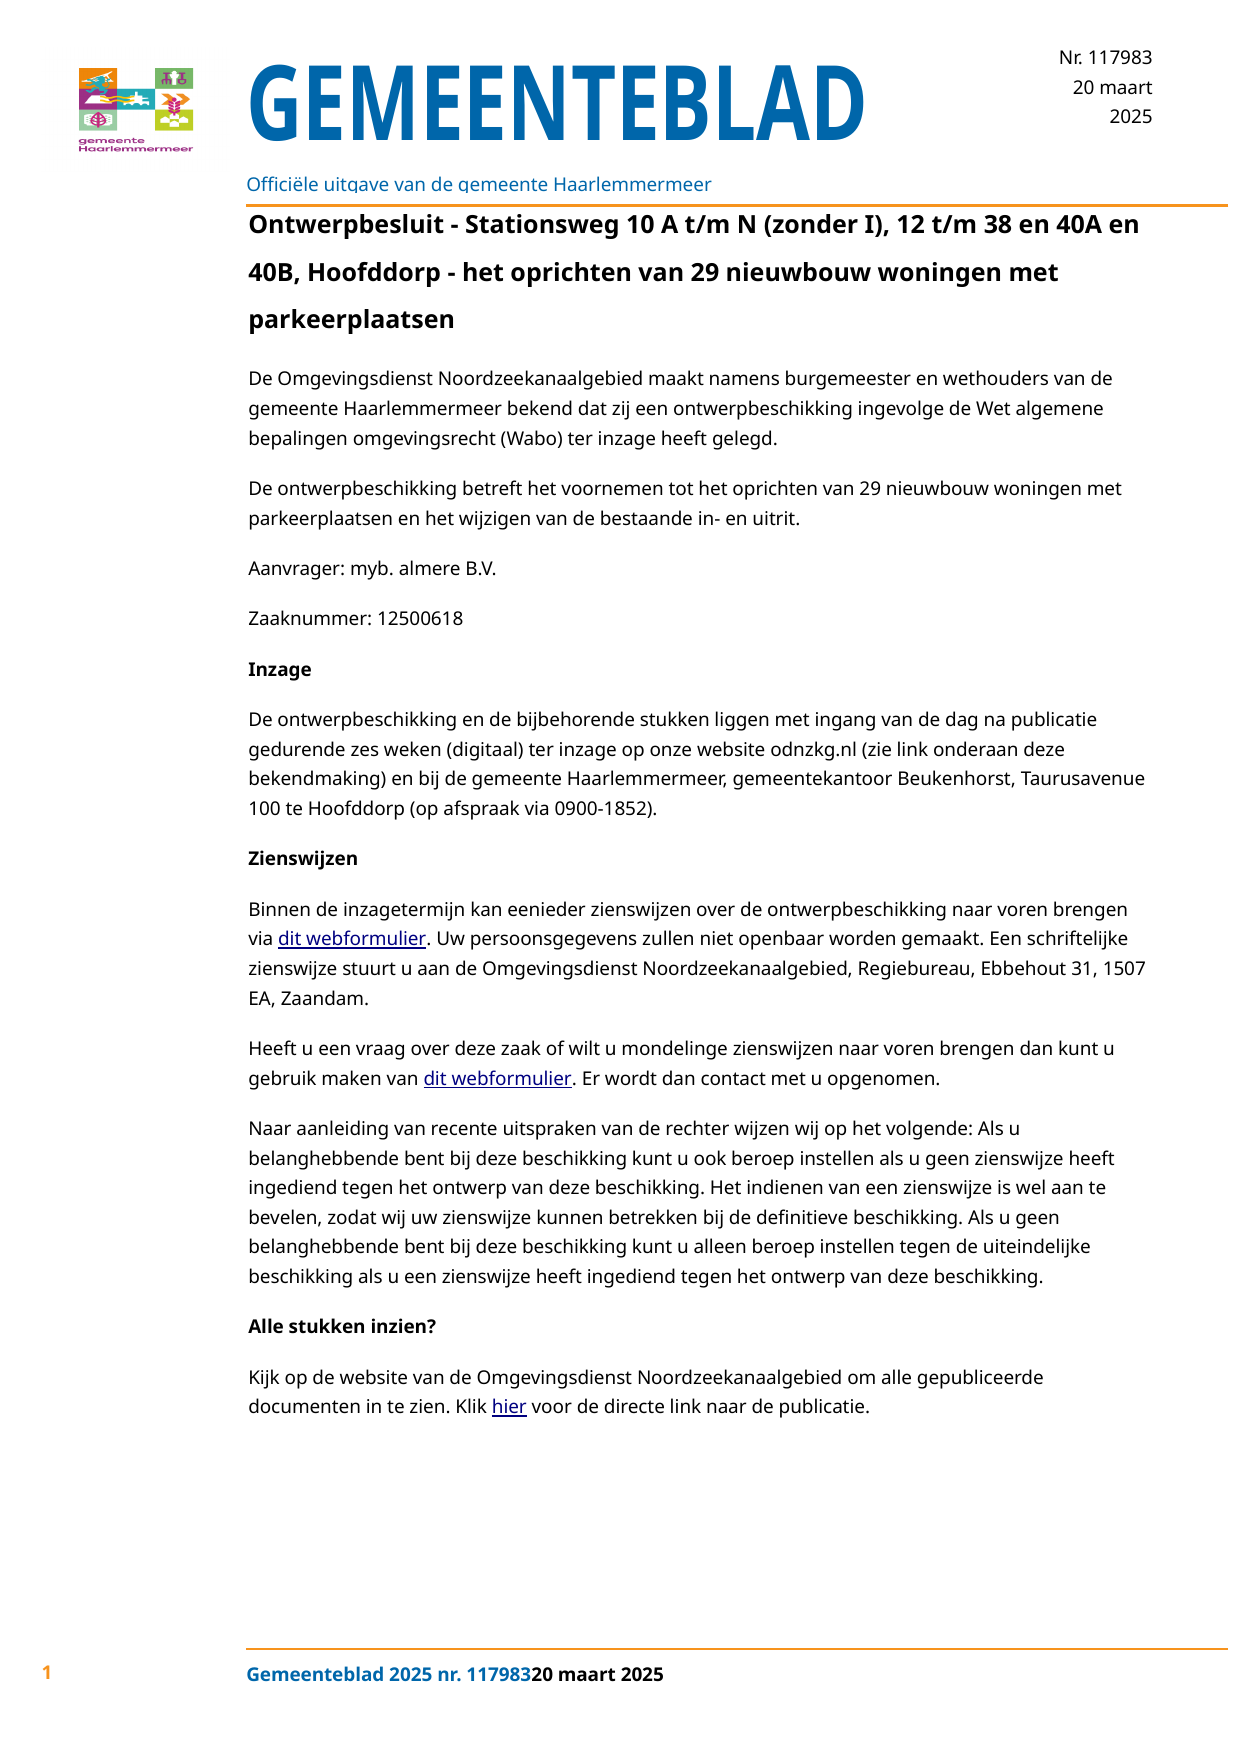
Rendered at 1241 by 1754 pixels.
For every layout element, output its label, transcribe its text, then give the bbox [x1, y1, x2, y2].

text De Omgevingsdienst Noordzeekanaalgebied maakt namens burgemeester en wethouders van de gemeente Haarlemmermeer bekend dat zij een ontwerpbeschikking ingevolge de Wet algemene bepalingen omgevingsrecht (Wabo) ter inzage heeft gelegd. [248, 366, 1152, 450]
text Naar aanleiding van recente uitspraken van de rechter wijzen wij op het volgende: Als u belanghebbende bent bij deze beschikking kunt u ook beroep instellen als u geen zienswijze heeft ingediend tegen het ontwerp van deze beschikking. Het indienen van een zienswijze is wel aan te bevelen, zodat wij uw zienswijze kunnen betrekken bij de definitieve beschikking. Als u geen belanghebbende bent bij deze beschikking kunt u alleen beroep instellen tegen de uiteindelijke beschikking als u een zienswijze heeft ingediend tegen het ontwerp van deze beschikking. [248, 1115, 1152, 1289]
text Inzage [248, 656, 1152, 682]
text Heeft u een vraag over deze zaak of wilt u mondelinge zienswijzen naar voren brengen dan kunt u gebruik maken van dit webformulier. Er wordt dan contact met u opgenomen. [248, 1035, 1152, 1090]
text De ontwerpbeschikking en de bijbehorende stukken liggen met ingang van de dag na publicatie gedurende zes weken (digitaal) ter inzage op onze website odnzkg.nl (zie link onderaan deze bekendmaking) en bij de gemeente Haarlemmermeer, gemeentekantoor Beukenhorst, Taurusavenue 100 te Hoofddorp (op afspraak via 0900-1852). [248, 706, 1152, 821]
text Zienswijzen [248, 846, 1152, 871]
text De ontwerpbeschikking betreft het voornemen tot het oprichten van 29 nieuwbouw woningen met parkeerplaatsen en het wijzigen van de bestaande in- en uitrit. [248, 475, 1152, 530]
text Zaaknummer: 12500618 [248, 606, 1152, 631]
text Alle stukken inzien? [248, 1313, 1152, 1339]
text Kijk op de website van de Omgevingsdienst Noordzeekanaalgebied om alle gepubliceerde documenten in te zien. Klik hier voor de directe link naar de publicatie. [248, 1364, 1152, 1419]
text Binnen de inzagetermijn kan eenieder zienswijzen over de ontwerpbeschikking naar voren brengen via dit webformulier. Uw persoonsgegevens zullen niet openbaar worden gemaakt. Een schriftelijke zienswijze stuurt u aan de Omgevingsdienst Noordzeekanaalgebied, Regiebureau, Ebbehout 31, 1507 EA, Zaandam. [248, 896, 1152, 1010]
text Ontwerpbesluit - Stationsweg 10 A t/m N (zonder I), 12 t/m 38 en 40A en 40B, Hoofddorp - het oprichten van 29 nieuwbouw woningen met parkeerplaatsen [248, 207, 1152, 336]
picture [41, 47, 231, 172]
text Aanvrager: myb. almere B.V. [248, 555, 1152, 581]
